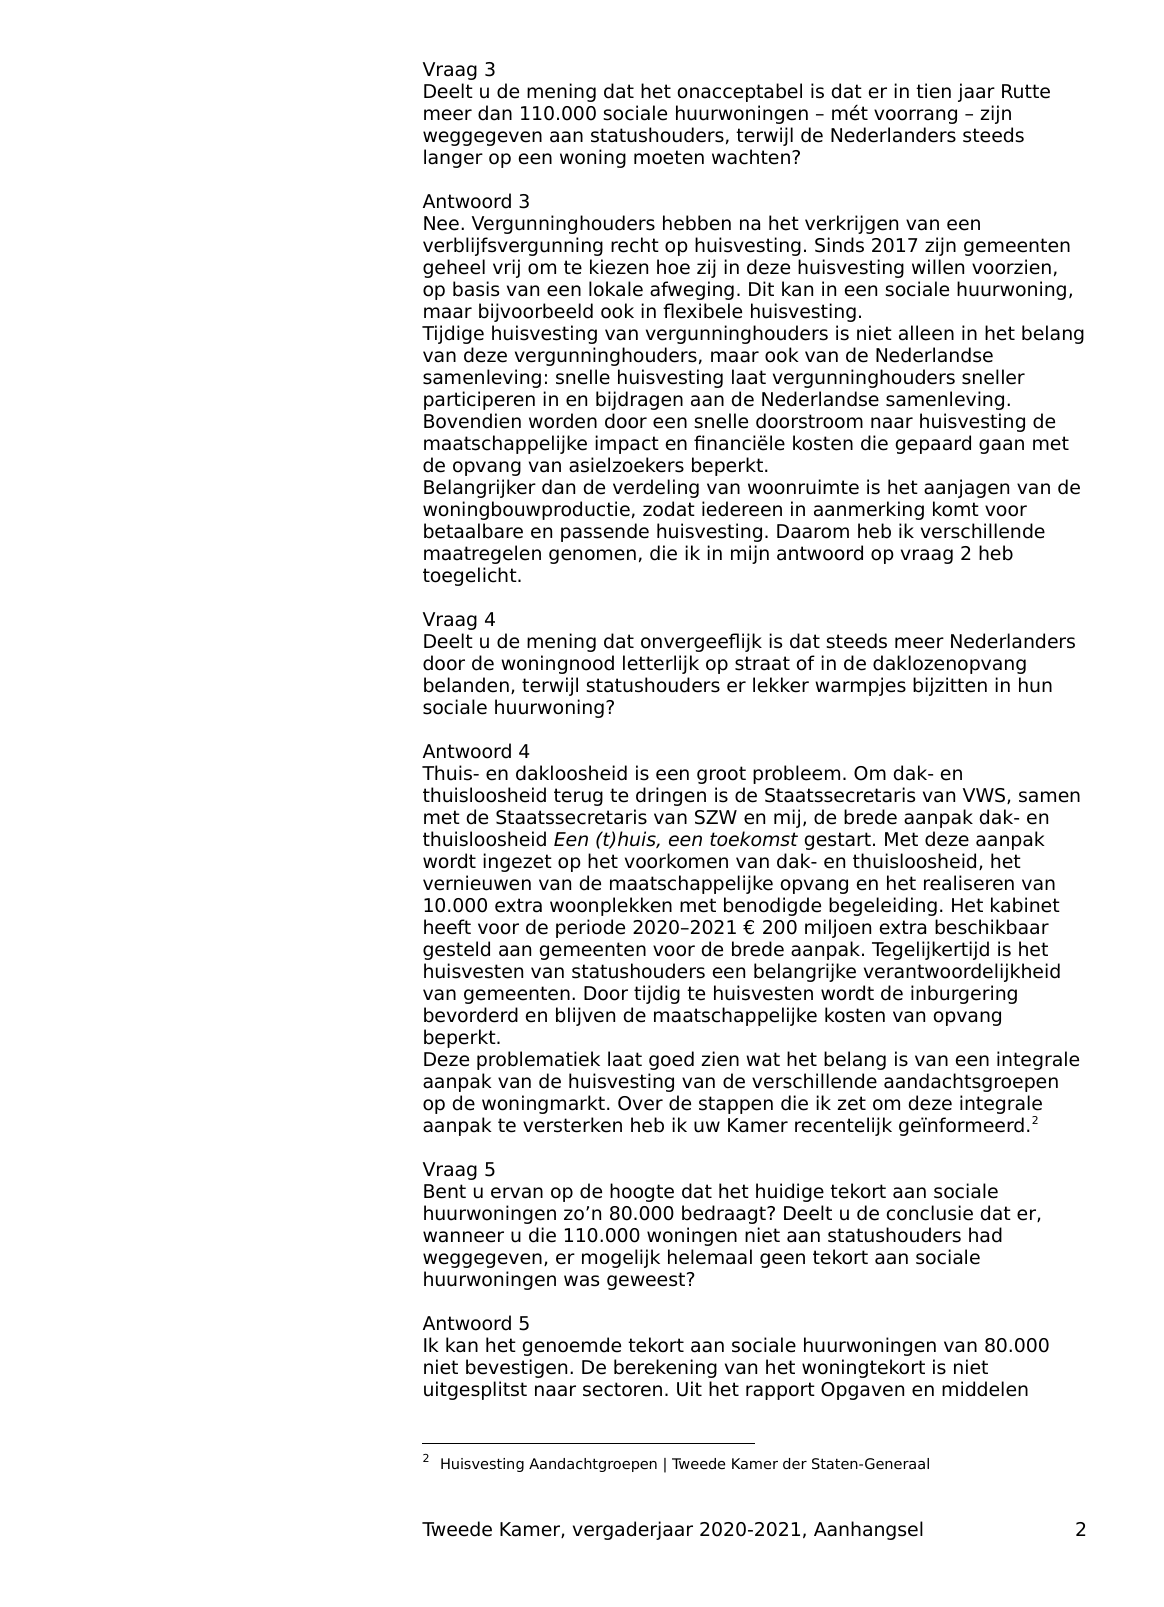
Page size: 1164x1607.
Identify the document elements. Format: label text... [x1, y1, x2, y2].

text Deelt u de mening dat het onacceptabel is dat er in tien jaar Rutte meer dan 110.000 sociale huurwoningen – mét voorrang – zijn weggegeven aan statushouders, terwijl de Nederlanders steeds langer op een woning moeten wachten? [422, 81, 1087, 169]
text Thuis- en dakloosheid is een groot probleem. Om dak- en thuisloosheid terug te dringen is de Staatssecretaris van VWS, samen met de Staatssecretaris van SZW en mij, de brede aanpak dak- en thuisloosheid Een (t)huis, een toekomst gestart. Met deze aanpak wordt ingezet op het voorkomen van dak- en thuisloosheid, het vernieuwen van de maatschappelijke opvang en het realiseren van 10.000 extra woonplekken met benodigde begeleiding. Het kabinet heeft voor de periode 2020–2021 € 200 miljoen extra beschikbaar gesteld aan gemeenten voor de brede aanpak. Tegelijkertijd is het huisvesten van statushouders een belangrijke verantwoordelijkheid van gemeenten. Door tijdig te huisvesten wordt de inburgering bevorderd en blijven de maatschappelijke kosten van opvang beperkt. [422, 763, 1087, 1049]
text Belangrijker dan de verdeling van woonruimte is het aanjagen van de woningbouwproductie, zodat iedereen in aanmerking komt voor betaalbare en passende huisvesting. Daarom heb ik verschillende maatregelen genomen, die ik in mijn antwoord op vraag 2 heb toegelicht. [422, 477, 1087, 587]
text Ik kan het genoemde tekort aan sociale huurwoningen van 80.000 niet bevestigen. De berekening van het woningtekort is niet uitgesplitst naar sectoren. Uit het rapport Opgaven en middelen [422, 1335, 1087, 1401]
text Vraag 5 [422, 1159, 1087, 1181]
text Deze problematiek laat goed zien wat het belang is van een integrale aanpak van de huisvesting van de verschillende aandachtsgroepen op de woningmarkt. Over de stappen die ik zet om deze integrale aanpak te versterken heb ik uw Kamer recentelijk geïnformeerd. [422, 1049, 1087, 1137]
text Antwoord 3 [422, 191, 1087, 213]
text Antwoord 5 [422, 1313, 1087, 1335]
text Bent u ervan op de hoogte dat het huidige tekort aan sociale huurwoningen zo’n 80.000 bedraagt? Deelt u de conclusie dat er, wanneer u die 110.000 woningen niet aan statushouders had weggegeven, er mogelijk helemaal geen tekort aan sociale huurwoningen was geweest? [422, 1181, 1087, 1291]
text Huisvesting Aandachtgroepen | Tweede Kamer der Staten-Generaal [422, 1452, 1087, 1474]
text Deelt u de mening dat onvergeeflijk is dat steeds meer Nederlanders door de woningnood letterlijk op straat of in de daklozenopvang belanden, terwijl statushouders er lekker warmpjes bijzitten in hun sociale huurwoning? [422, 631, 1087, 719]
text Vraag 3 [422, 59, 1087, 81]
text Antwoord 4 [422, 741, 1087, 763]
text Vraag 4 [422, 609, 1087, 631]
text Nee. Vergunninghouders hebben na het verkrijgen van een verblijfsvergunning recht op huisvesting. Sinds 2017 zijn gemeenten geheel vrij om te kiezen hoe zij in deze huisvesting willen voorzien, op basis van een lokale afweging. Dit kan in een sociale huurwoning, maar bijvoorbeeld ook in flexibele huisvesting. [422, 213, 1087, 323]
text Tijdige huisvesting van vergunninghouders is niet alleen in het belang van deze vergunninghouders, maar ook van de Nederlandse samenleving: snelle huisvesting laat vergunninghouders sneller participeren in en bijdragen aan de Nederlandse samenleving. Bovendien worden door een snelle doorstroom naar huisvesting de maatschappelijke impact en financiële kosten die gepaard gaan met de opvang van asielzoekers beperkt. [422, 323, 1087, 477]
